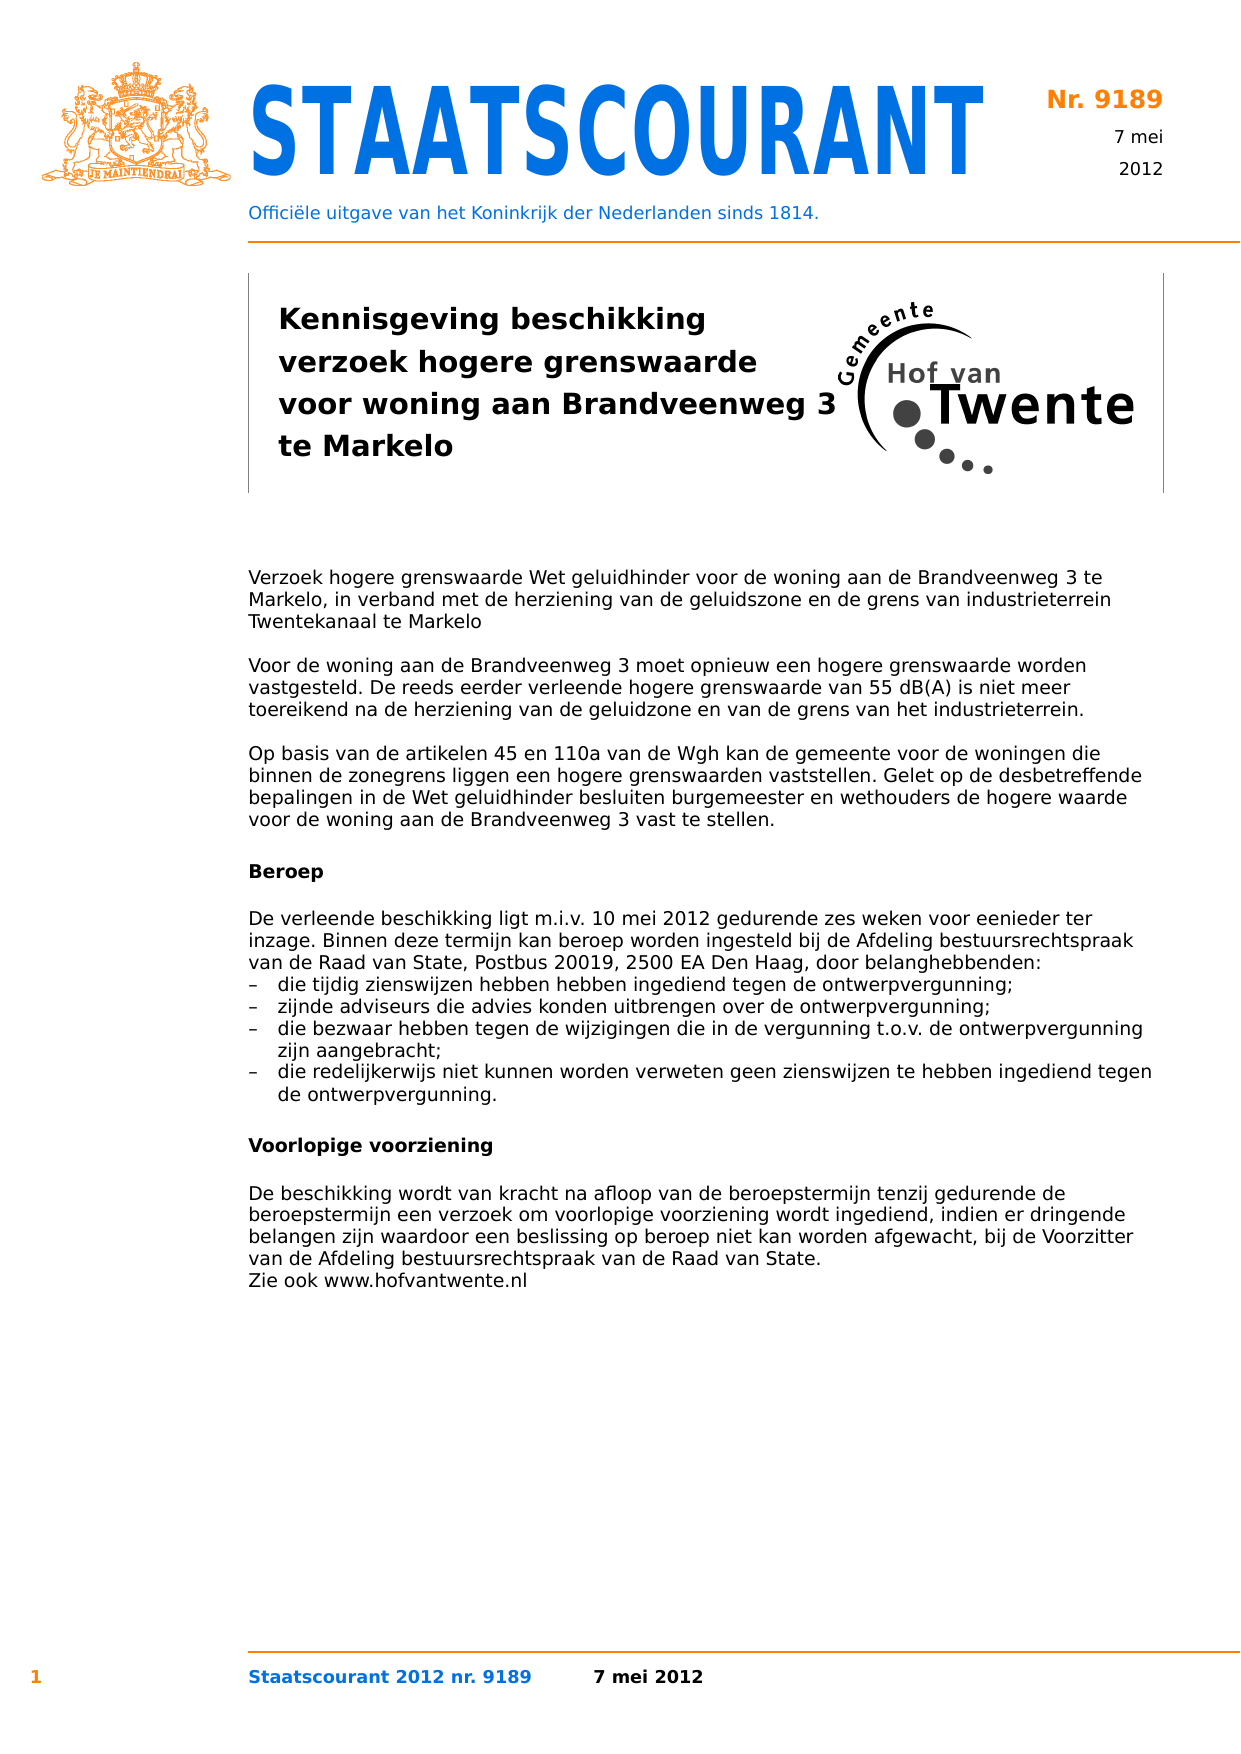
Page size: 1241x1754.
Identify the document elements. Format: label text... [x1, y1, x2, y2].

table_header [25, 62, 248, 241]
text Zie ook www.hofvantwente.nl [248, 1270, 1163, 1292]
text – die bezwaar hebben tegen de wijzigingen die in de vergunning t.o.v. de ontwerpvergunning zijn aangebracht; [248, 1017, 1163, 1061]
subtitle Beroep [248, 861, 1163, 883]
picture [41, 62, 231, 186]
text Verzoek hogere grenswaarde Wet geluidhinder voor de woning aan de Brandveenweg 3 te Markelo, in verband met de herziening van de geluidszone en de grens van industrieterrein Twentekanaal te Markelo [248, 567, 1163, 633]
text De beschikking wordt van kracht na afloop van de beroepstermijn tenzij gedurende de beroepstermijn een verzoek om voorlopige voorziening wordt ingediend, indien er dringende belangen zijn waardoor een beslissing op beroep niet kan worden afgewacht, bij de Voorzitter van de Afdeling bestuursrechtspraak van de Raad van State. [248, 1182, 1163, 1270]
subtitle Voorlopige voorziening [248, 1135, 1163, 1157]
text De verleende beschikking ligt m.i.v. 10 mei 2012 gedurende zes weken voor eenieder ter inzage. Binnen deze termijn kan beroep worden ingesteld bij de Afdeling bestuursrechtspraak van de Raad van State, Postbus 20019, 2500 EA Den Haag, door belanghebbenden: [248, 908, 1163, 973]
picture [838, 302, 1134, 474]
text – die redelijkerwijs niet kunnen worden verweten geen zienswijzen te hebben ingediend tegen de ontwerpvergunning. [248, 1061, 1163, 1105]
table_header STAATSCOURANT [248, 62, 998, 203]
table_cell 7 mei [998, 121, 1240, 153]
text – zijnde adviseurs die advies konden uitbrengen over de ontwerpvergunning; [248, 996, 1163, 1017]
subtitle Kennisgeving beschikking verzoek hogere grenswaarde voor woning aan Brandveenweg 3 te Markelo [249, 273, 1163, 493]
table_header Nr. 9189 [998, 62, 1240, 121]
text Voor de woning aan de Brandveenweg 3 moet opnieuw een hogere grenswaarde worden vastgesteld. De reeds eerder verleende hogere grenswaarde van 55 dB(A) is niet meer toereikend na de herziening van de geluidzone en van de grens van het industrieterrein. [248, 655, 1163, 721]
text – die tijdig zienswijzen hebben hebben ingediend tegen de ontwerpvergunning; [248, 973, 1163, 996]
table_cell 2012 [998, 153, 1240, 203]
text Op basis van de artikelen 45 en 110a van de Wgh kan de gemeente voor de woningen die binnen de zonegrens liggen een hogere grenswaarden vaststellen. Gelet op de desbetreffende bepalingen in de Wet geluidhinder besluiten burgemeester en wethouders de hogere waarde voor de woning aan de Brandveenweg 3 vast te stellen. [248, 743, 1163, 831]
table_cell Officiële uitgave van het Koninkrijk der Nederlanden sinds 1814. [248, 203, 1240, 241]
